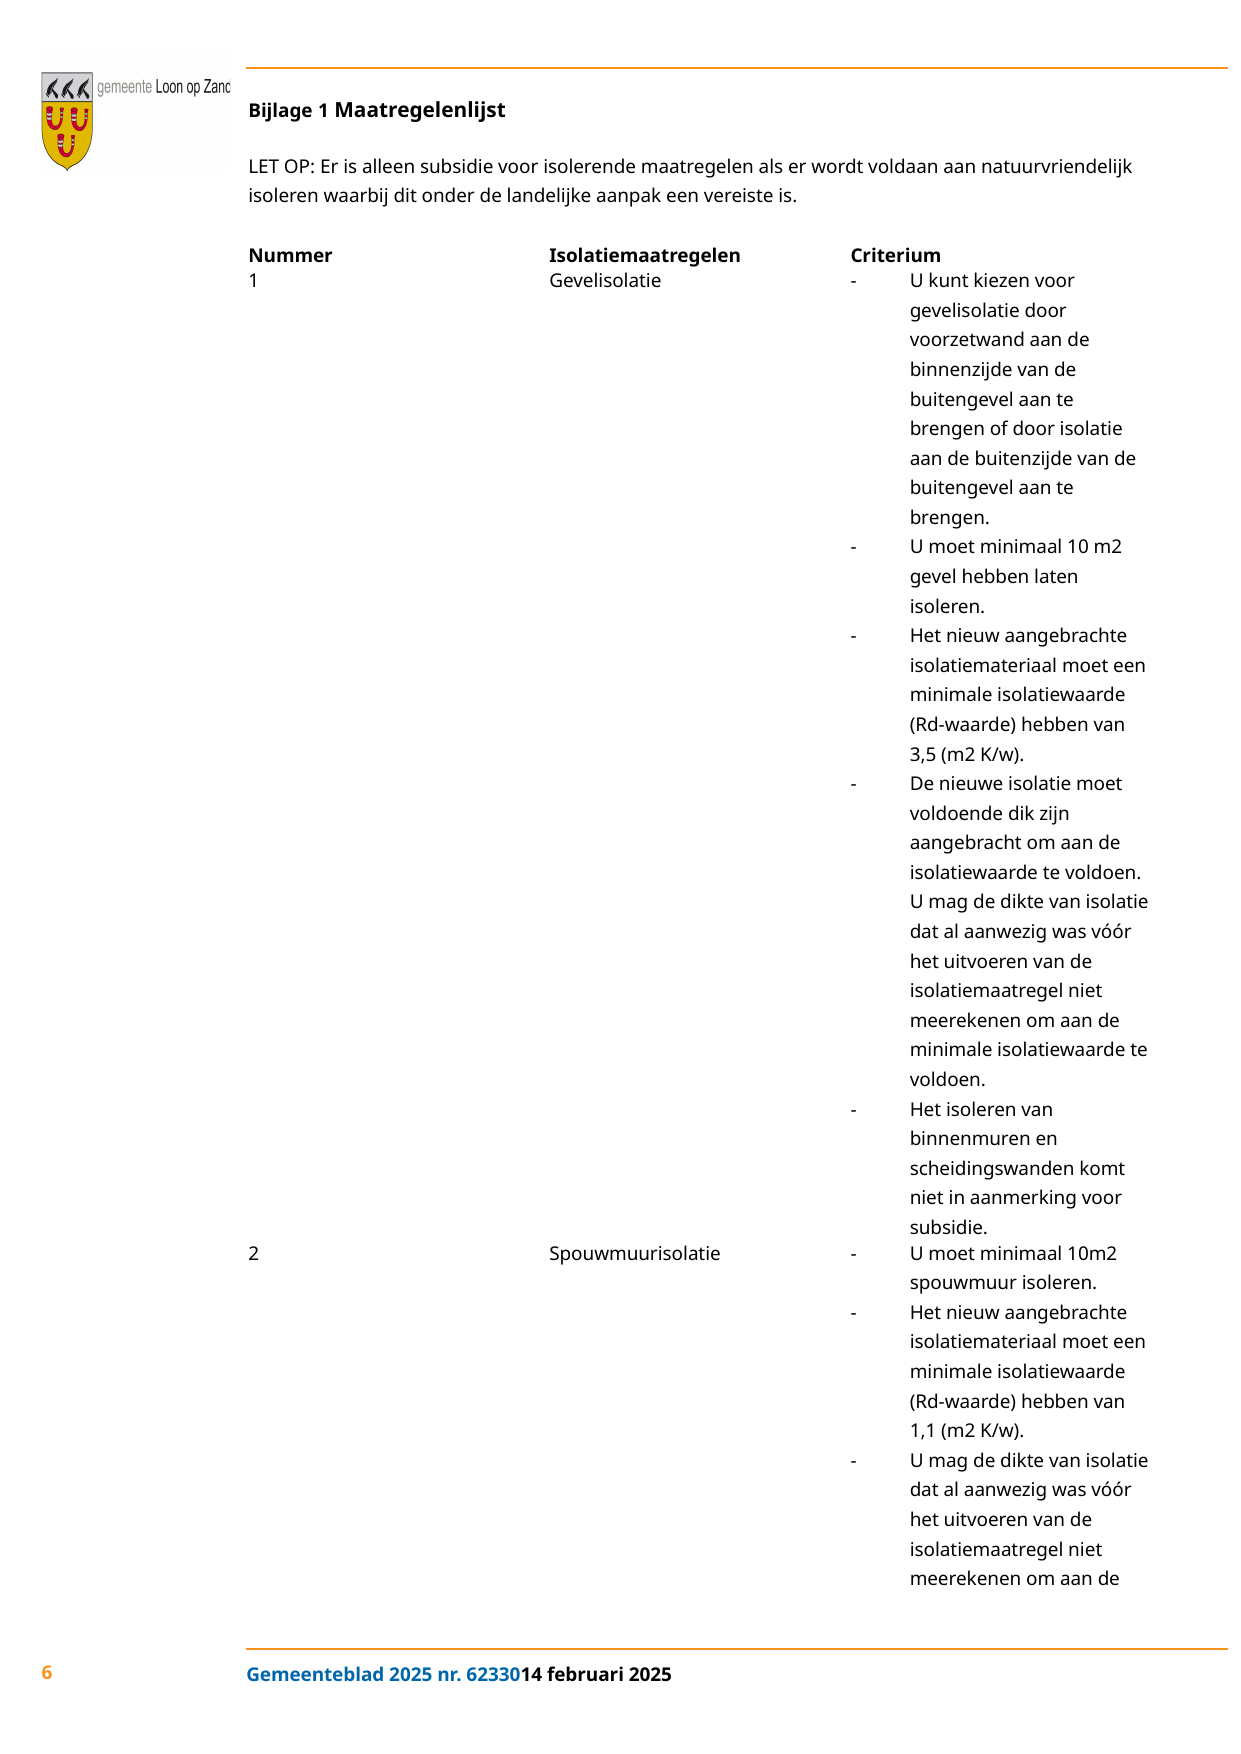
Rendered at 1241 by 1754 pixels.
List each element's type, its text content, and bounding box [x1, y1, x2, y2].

text LET OP: Er is alleen subsidie voor isolerende maatregelen als er wordt voldaan aan natuurvriendelijk isoleren waarbij dit onder de landelijke aanpak een vereiste is. [248, 153, 1152, 208]
table_cell Spouwmuurisolatie [549, 1240, 850, 1591]
table_cell U kunt kiezen voor gevelisolatie door voorzetwand aan de binnenzijde van de buitengevel aan te brengen of door isolatie aan de buitenzijde van de buitengevel aan te brengen. U moet minimaal 10 m2 gevel hebben laten isoleren. Het nieuw aangebrachte isolatiemateriaal moet een minimale isolatiewaarde (Rd-waarde) hebben van 3,5 (m2 K/w). De nieuwe isolatie moet voldoende dik zijn aangebracht om aan de isolatiewaarde te voldoen. U mag de dikte van isolatie dat al aanwezig was vóór het uitvoeren van de isolatiemaatregel niet meerekenen om aan de minimale isolatiewaarde te voldoen. Het isoleren van binnenmuren en scheidingswanden komt niet in aanmerking voor subsidie. [850, 268, 1152, 1240]
table_cell 1 [248, 268, 549, 1240]
table_cell Gevelisolatie [549, 268, 850, 1240]
table_header Nummer [248, 242, 549, 267]
table_cell U moet minimaal 10m2 spouwmuur isoleren. Het nieuw aangebrachte isolatiemateriaal moet een minimale isolatiewaarde (Rd-waarde) hebben van 1,1 (m2 K/w). U mag de dikte van isolatie dat al aanwezig was vóór het uitvoeren van de isolatiemaatregel niet meerekenen om aan de [850, 1240, 1152, 1591]
picture [41, 47, 231, 172]
table_header Isolatiemaatregelen [549, 242, 850, 267]
table_header Criterium [850, 242, 1152, 267]
text Bijlage 1 Maatregelenlijst [248, 95, 1152, 123]
table_cell 2 [248, 1240, 549, 1591]
